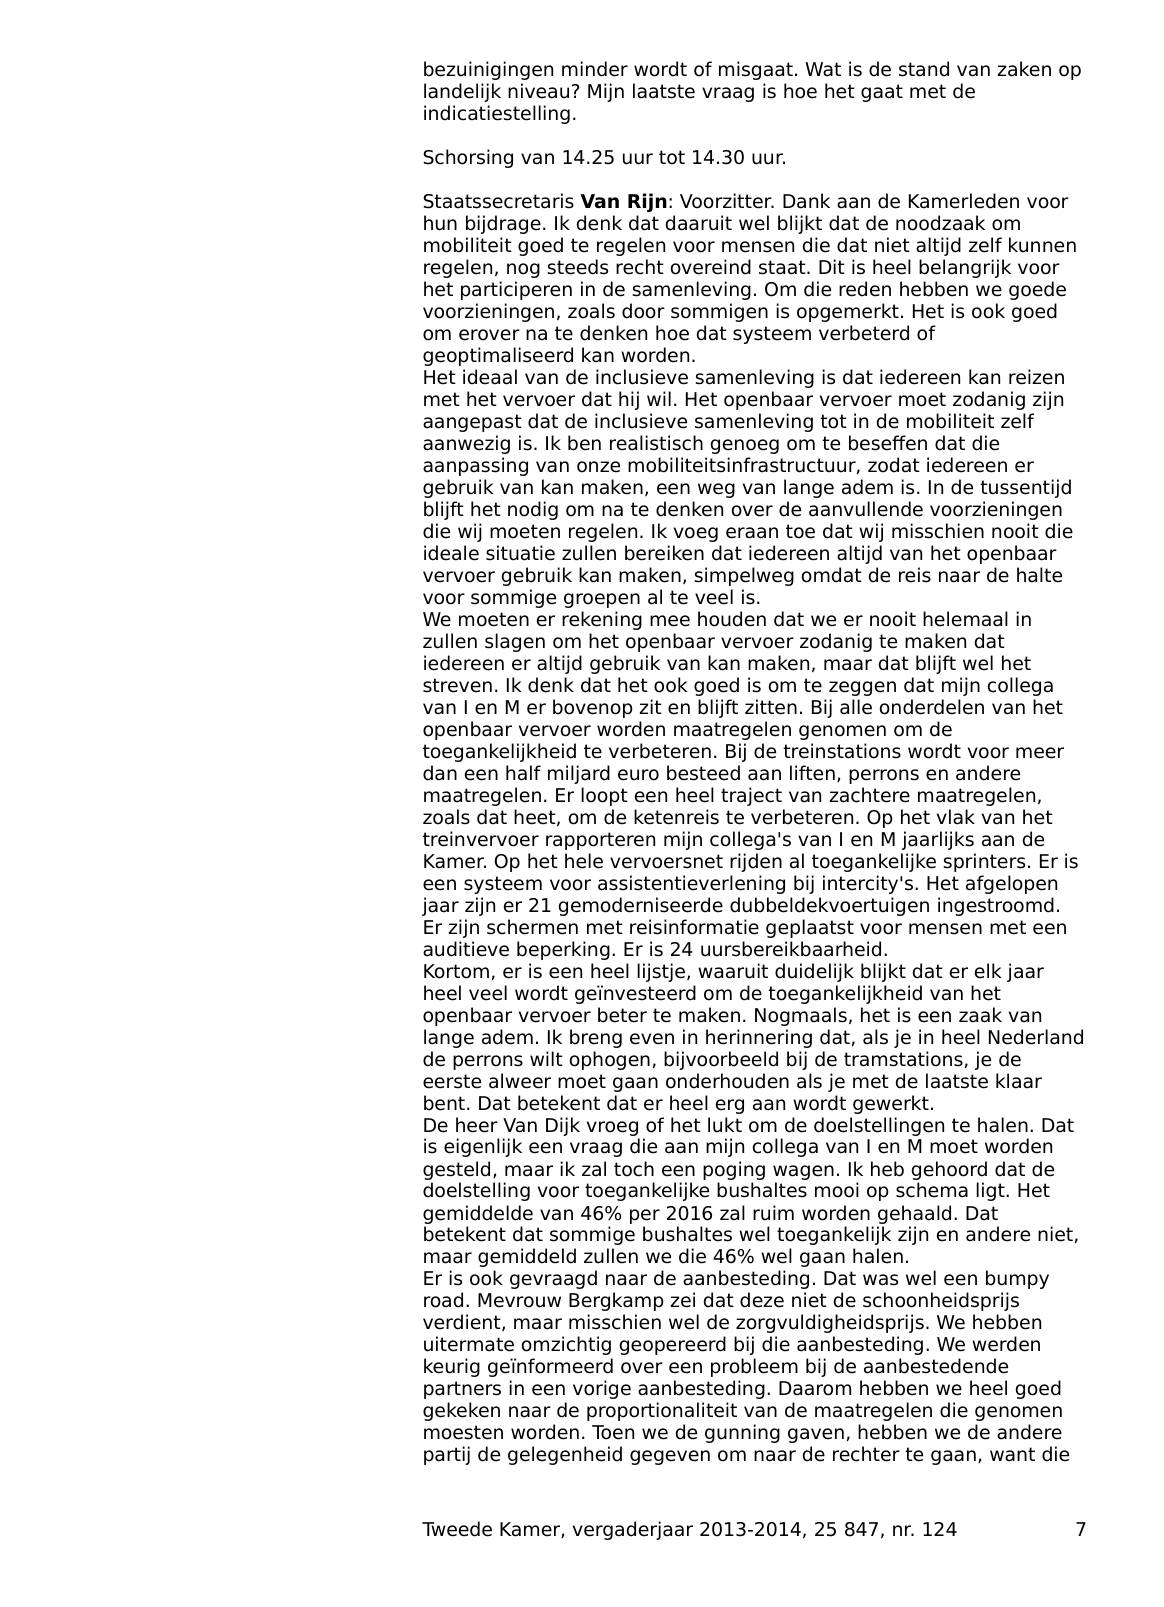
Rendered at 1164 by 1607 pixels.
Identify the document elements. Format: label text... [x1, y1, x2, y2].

text Staatssecretaris Van Rijn: Voorzitter. Dank aan de Kamerleden voor hun bijdrage. Ik denk dat daaruit wel blijkt dat de noodzaak om mobiliteit goed te regelen voor mensen die dat niet altijd zelf kunnen regelen, nog steeds recht overeind staat. Dit is heel belangrijk voor het participeren in de samenleving. Om die reden hebben we goede voorzieningen, zoals door sommigen is opgemerkt. Het is ook goed om erover na te denken hoe dat systeem verbeterd of geoptimaliseerd kan worden. [422, 191, 1087, 367]
text We moeten er rekening mee houden dat we er nooit helemaal in zullen slagen om het openbaar vervoer zodanig te maken dat iedereen er altijd gebruik van kan maken, maar dat blijft wel het streven. Ik denk dat het ook goed is om te zeggen dat mijn collega van I en M er bovenop zit en blijft zitten. Bij alle onderdelen van het openbaar vervoer worden maatregelen genomen om de toegankelijkheid te verbeteren. Bij de treinstations wordt voor meer dan een half miljard euro besteed aan liften, perrons en andere maatregelen. Er loopt een heel traject van zachtere maatregelen, zoals dat heet, om de ketenreis te verbeteren. Op het vlak van het treinvervoer rapporteren mijn collega's van I en M jaarlijks aan de Kamer. Op het hele vervoersnet rijden al toegankelijke sprinters. Er is een systeem voor assistentieverlening bij intercity's. Het afgelopen jaar zijn er 21 gemoderniseerde dubbeldekvoertuigen ingestroomd. Er zijn schermen met reisinformatie geplaatst voor mensen met een auditieve beperking. Er is 24 uursbereikbaarheid. [422, 609, 1087, 961]
text Kortom, er is een heel lijstje, waaruit duidelijk blijkt dat er elk jaar heel veel wordt geïnvesteerd om de toegankelijkheid van het openbaar vervoer beter te maken. Nogmaals, het is een zaak van lange adem. Ik breng even in herinnering dat, als je in heel Nederland de perrons wilt ophogen, bijvoorbeeld bij de tramstations, je de eerste alweer moet gaan onderhouden als je met de laatste klaar bent. Dat betekent dat er heel erg aan wordt gewerkt. [422, 961, 1087, 1114]
text Er is ook gevraagd naar de aanbesteding. Dat was wel een bumpy road. Mevrouw Bergkamp zei dat deze niet de schoonheidsprijs verdient, maar misschien wel de zorgvuldigheidsprijs. We hebben uitermate omzichtig geopereerd bij die aanbesteding. We werden keurig geïnformeerd over een probleem bij de aanbestedende partners in een vorige aanbesteding. Daarom hebben we heel goed gekeken naar de proportionaliteit van de maatregelen die genomen moesten worden. Toen we de gunning gaven, hebben we de andere partij de gelegenheid gegeven om naar de rechter te gaan, want die [422, 1268, 1087, 1466]
text Schorsing van 14.25 uur tot 14.30 uur. [422, 147, 1087, 169]
text bezuinigingen minder wordt of misgaat. Wat is de stand van zaken op landelijk niveau? Mijn laatste vraag is hoe het gaat met de indicatiestelling. [422, 59, 1087, 125]
text Het ideaal van de inclusieve samenleving is dat iedereen kan reizen met het vervoer dat hij wil. Het openbaar vervoer moet zodanig zijn aangepast dat de inclusieve samenleving tot in de mobiliteit zelf aanwezig is. Ik ben realistisch genoeg om te beseffen dat die aanpassing van onze mobiliteitsinfrastructuur, zodat iedereen er gebruik van kan maken, een weg van lange adem is. In de tussentijd blijft het nodig om na te denken over de aanvullende voorzieningen die wij moeten regelen. Ik voeg eraan toe dat wij misschien nooit die ideale situatie zullen bereiken dat iedereen altijd van het openbaar vervoer gebruik kan maken, simpelweg omdat de reis naar de halte voor sommige groepen al te veel is. [422, 367, 1087, 609]
text De heer Van Dijk vroeg of het lukt om de doelstellingen te halen. Dat is eigenlijk een vraag die aan mijn collega van I en M moet worden gesteld, maar ik zal toch een poging wagen. Ik heb gehoord dat de doelstelling voor toegankelijke bushaltes mooi op schema ligt. Het gemiddelde van 46% per 2016 zal ruim worden gehaald. Dat betekent dat sommige bushaltes wel toegankelijk zijn en andere niet, maar gemiddeld zullen we die 46% wel gaan halen. [422, 1114, 1087, 1268]
